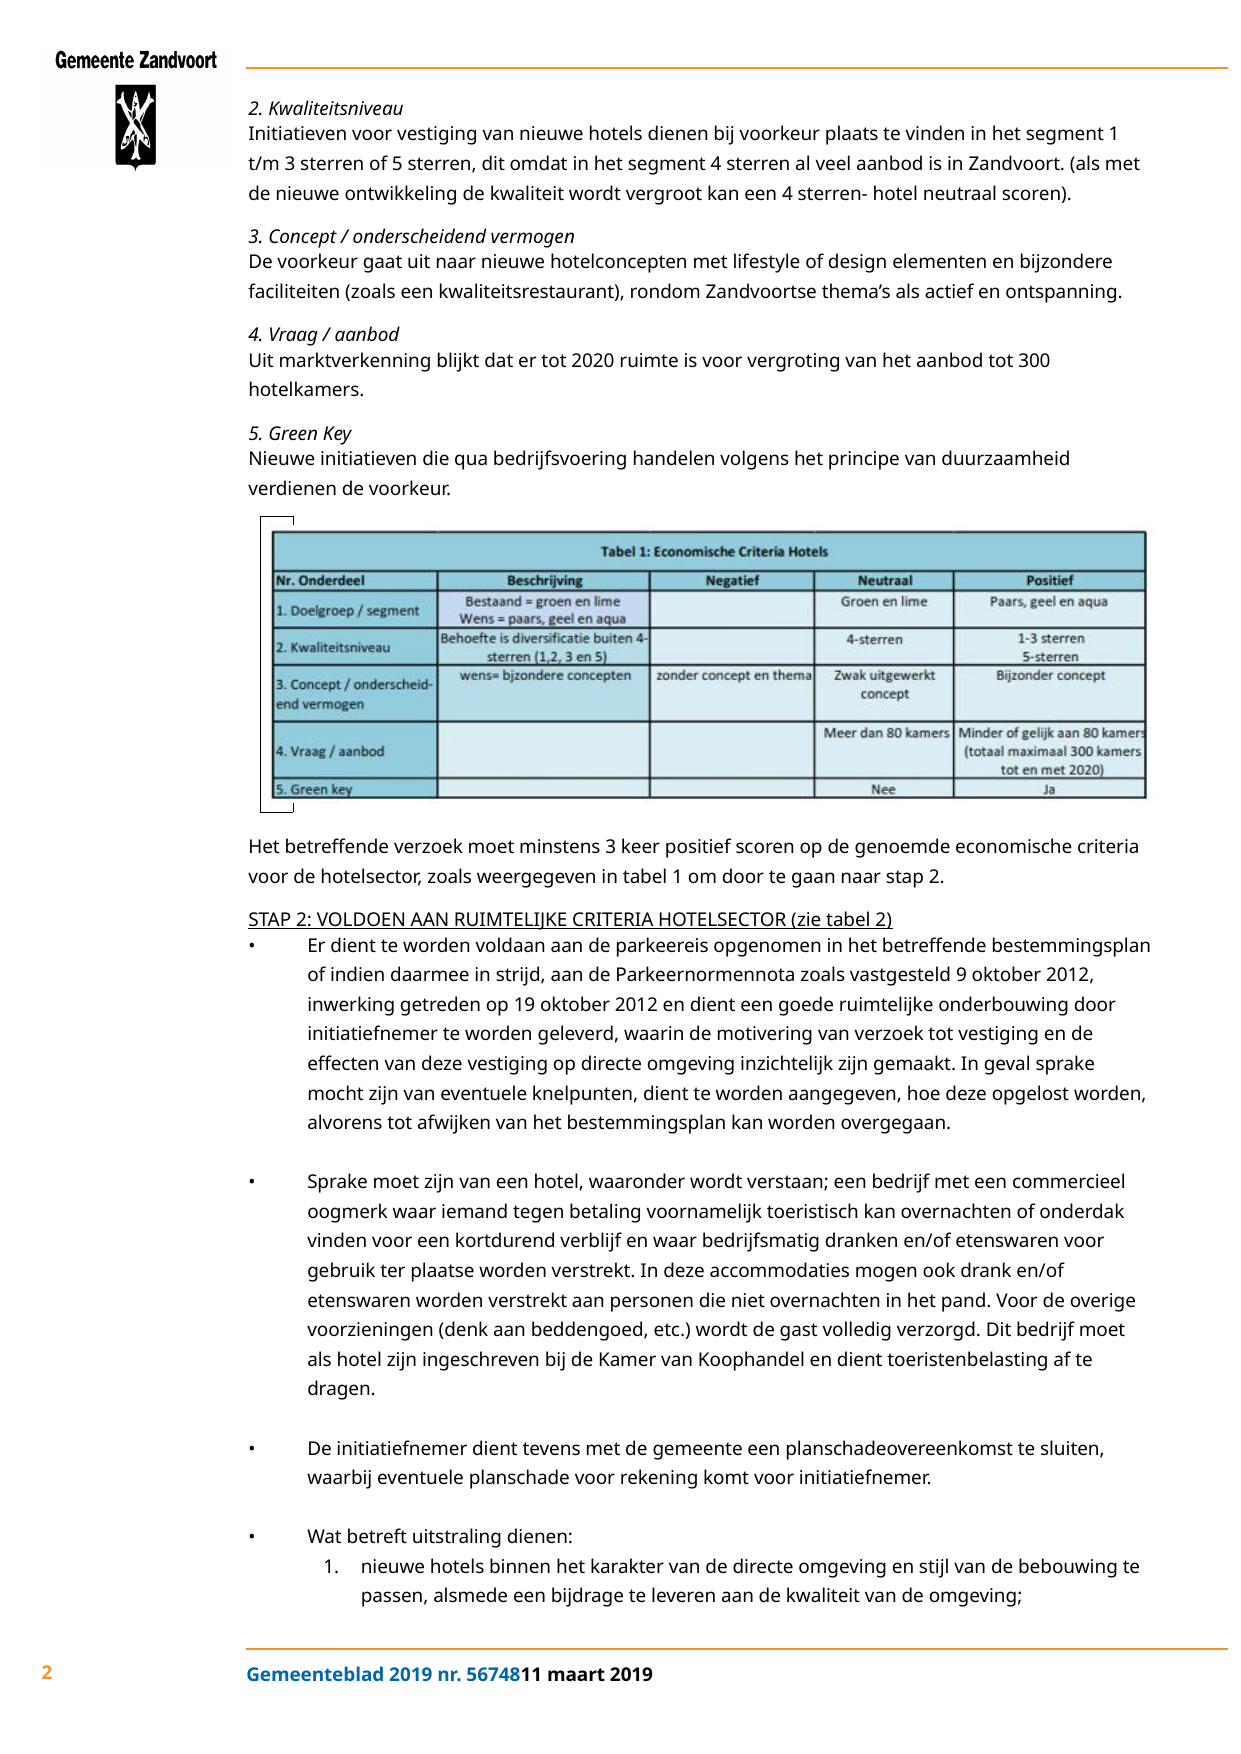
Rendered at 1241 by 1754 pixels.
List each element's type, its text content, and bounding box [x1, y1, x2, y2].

text Initiatieven voor vestiging van nieuwe hotels dienen bij voorkeur plaats te vinden in het segment 1 t/m 3 sterren of 5 sterren, dit omdat in het segment 4 sterren al veel aanbod is in Zandvoort. (als met de nieuwe ontwikkeling de kwaliteit wordt vergroot kan een 4 sterren- hotel neutraal scoren). [248, 121, 1152, 205]
picture [41, 47, 231, 172]
text 3. Concept / onderscheidend vermogen [248, 223, 1152, 248]
text De voorkeur gaat uit naar nieuwe hotelconcepten met lifestyle of design elementen en bijzondere faciliteiten (zoals een kwaliteitsrestaurant), rondom Zandvoortse thema’s als actief en ontspanning. [248, 248, 1152, 304]
list Er dient te worden voldaan aan de parkeereis opgenomen in het betreffende bestemmingsplan of indien daarmee in strijd, aan de Parkeernormennota zoals vastgesteld 9 oktober 2012, inwerking getreden op 19 oktober 2012 en dient een goede ruimtelijke onderbouwing door initiatiefnemer te worden geleverd, waarin de motivering van verzoek tot vestiging en de effecten van deze vestiging op directe omgeving inzichtelijk zijn gemaakt. In geval sprake mocht zijn van eventuele knelpunten, dient te worden aangegeven, hoe deze opgelost worden, alvorens tot afwijken van het bestemmingsplan kan worden overgegaan. [248, 932, 1152, 1135]
text 5. Green Key [248, 420, 1152, 445]
text STAP 2: VOLDOEN AAN RUIMTELIJKE CRITERIA HOTELSECTOR (zie tabel 2) [248, 906, 1152, 932]
list De initiatiefnemer dient tevens met de gemeente een planschadeovereenkomst te sluiten, waarbij eventuele planschade voor rekening komt voor initiatiefnemer. [248, 1435, 1152, 1490]
list Wat betreft uitstraling dienen: [248, 1523, 1152, 1549]
text 2. Kwaliteitsniveau [248, 95, 1152, 121]
text Het betreffende verzoek moet minstens 3 keer positief scoren op de genoemde economische criteria voor de hotelsector, zoals weergegeven in tabel 1 om door te gaan naar stap 2. [248, 833, 1152, 889]
list nieuwe hotels binnen het karakter van de directe omgeving en stijl van de bebouwing te passen, alsmede een bijdrage te leveren aan de kwaliteit van de omgeving; [323, 1553, 1152, 1608]
text Nieuwe initiatieven die qua bedrijfsvoering handelen volgens het principe van duurzaamheid verdienen de voorkeur. [248, 445, 1152, 501]
text Uit marktverkenning blijkt dat er tot 2020 ruimte is voor vergroting van het aanbod tot 300 hotelkamers. [248, 347, 1152, 402]
list Sprake moet zijn van een hotel, waaronder wordt verstaan; een bedrijf met een commercieel oogmerk waar iemand tegen betaling voornamelijk toeristisch kan overnachten of onderdak vinden voor een kortdurend verblijf en waar bedrijfsmatig dranken en/of etenswaren voor gebruik ter plaatse worden verstrekt. In deze accommodaties mogen ook drank en/of etenswaren worden verstrekt aan personen die niet overnachten in het pand. Voor de overige voorzieningen (denk aan beddengoed, etc.) wordt de gast volledig verzorgd. Dit bedrijf moet als hotel zijn ingeschreven bij de Kamer van Koophandel en dient toeristenbelasting af te dragen. [248, 1168, 1152, 1401]
text 4. Vraag / aanbod [248, 321, 1152, 347]
picture [268, 525, 1155, 803]
